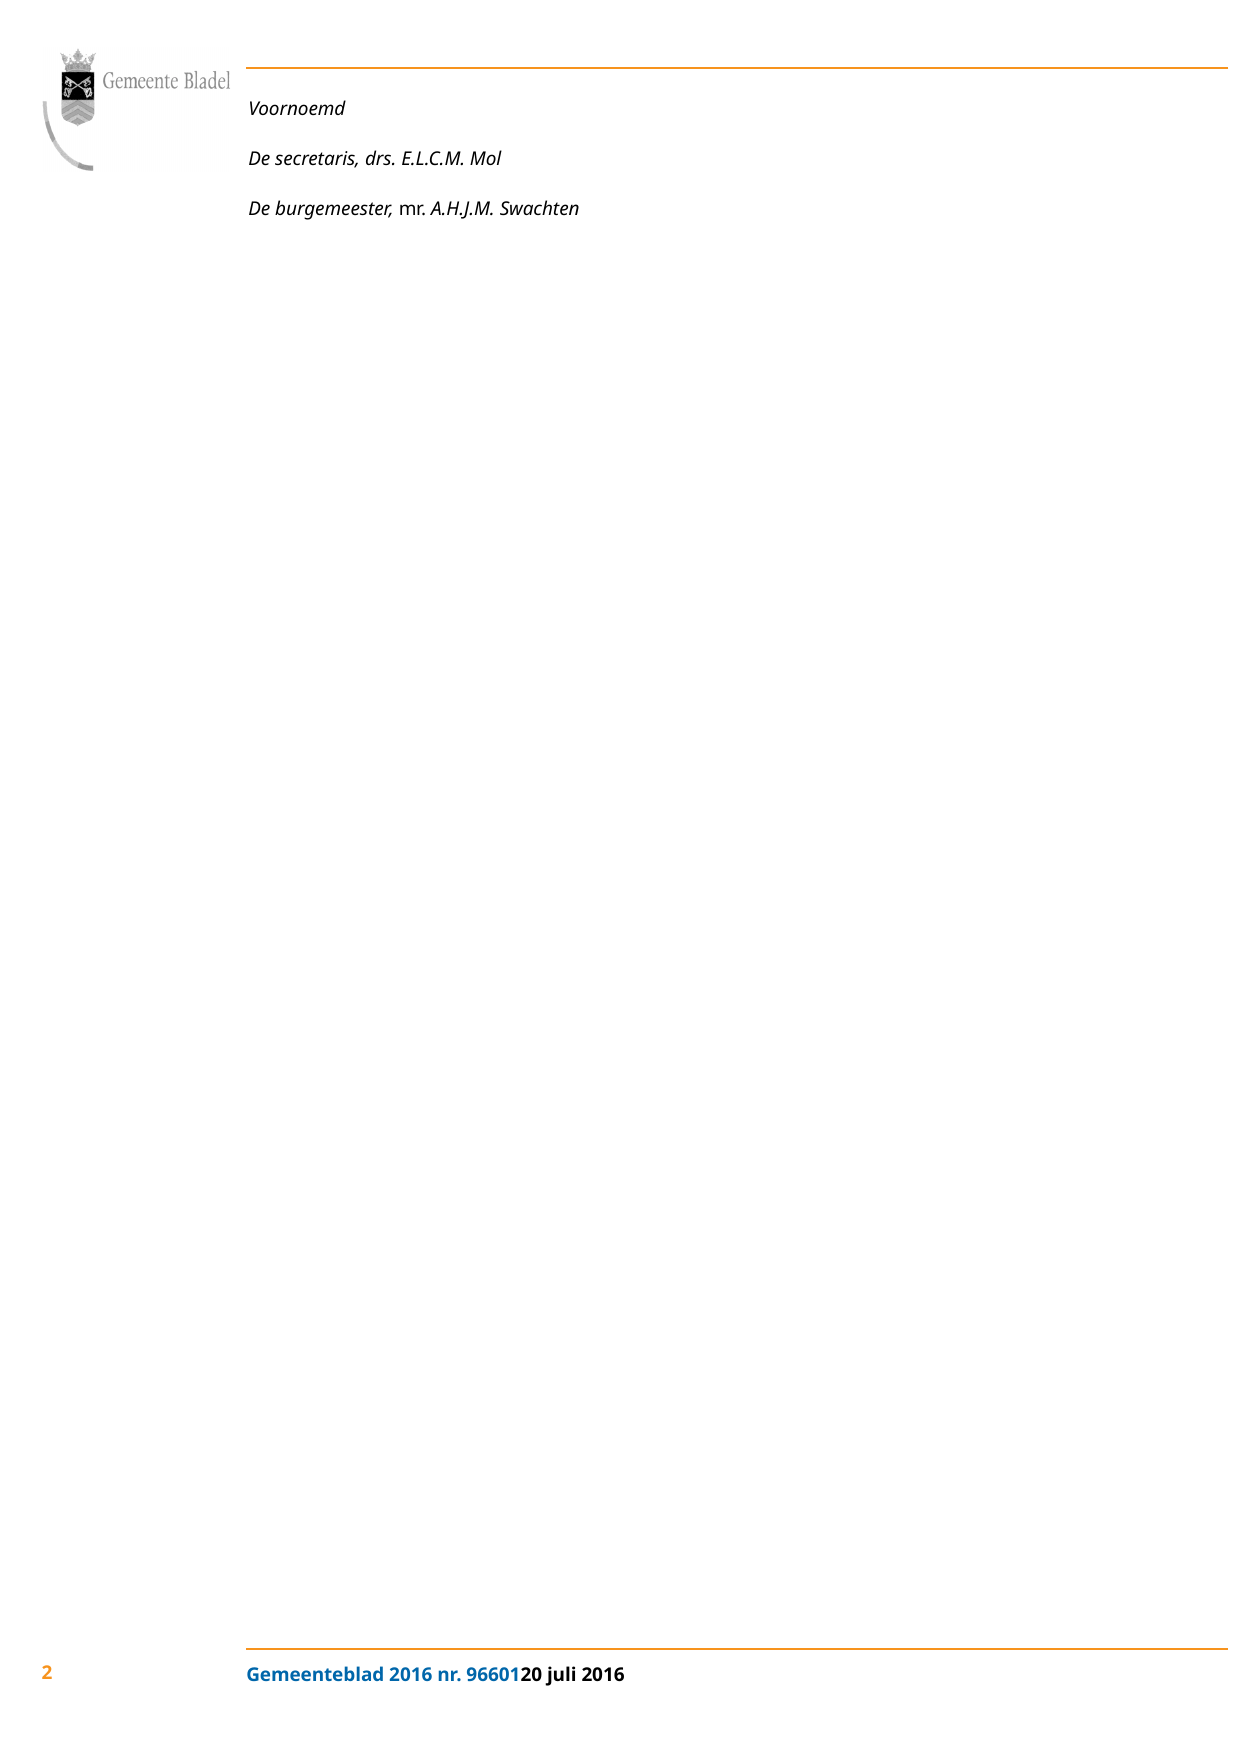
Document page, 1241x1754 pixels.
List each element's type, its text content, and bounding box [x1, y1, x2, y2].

picture [41, 47, 231, 172]
text Voornoemd [248, 95, 1152, 121]
text De burgemeester, mr. A.H.J.M. Swachten [248, 196, 1152, 221]
text De secretaris, drs. E.L.C.M. Mol [248, 145, 1152, 171]
